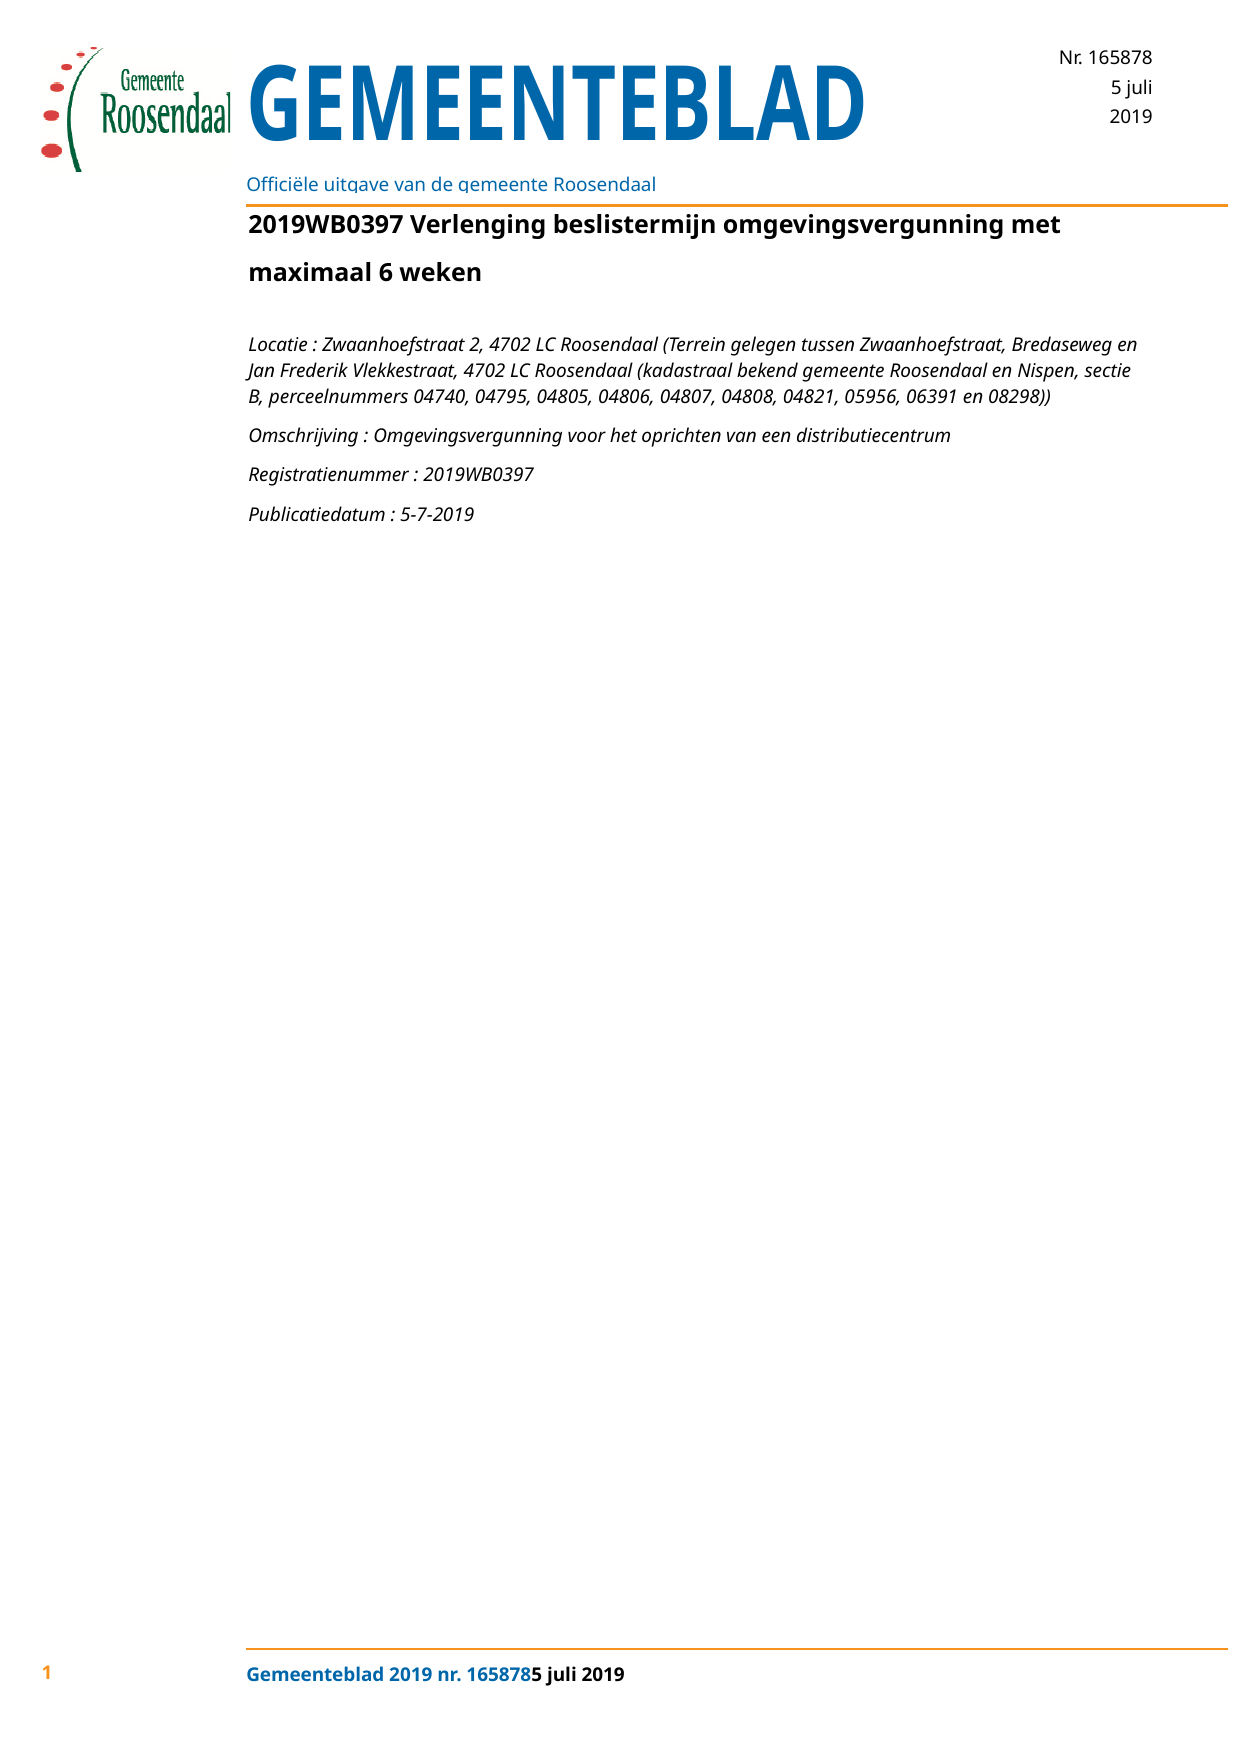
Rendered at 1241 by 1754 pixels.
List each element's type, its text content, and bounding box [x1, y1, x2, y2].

text Publicatiedatum : 5-7-2019 [248, 501, 1152, 526]
text Registratienummer : 2019WB0397 [248, 461, 1152, 487]
text Omschrijving : Omgevingsvergunning voor het oprichten van een distributiecentrum [248, 422, 1152, 448]
text Locatie : Zwaanhoefstraat 2, 4702 LC Roosendaal (Terrein gelegen tussen Zwaanhoefstraat, Bredaseweg en Jan Frederik Vlekkestraat, 4702 LC Roosendaal (kadastraal bekend gemeente Roosendaal en Nispen, sectie B, perceelnummers 04740, 04795, 04805, 04806, 04807, 04808, 04821, 05956, 06391 en 08298)) [248, 331, 1152, 409]
picture [41, 47, 231, 172]
text 2019WB0397 Verlenging beslistermijn omgevingsvergunning met maximaal 6 weken [248, 207, 1152, 288]
